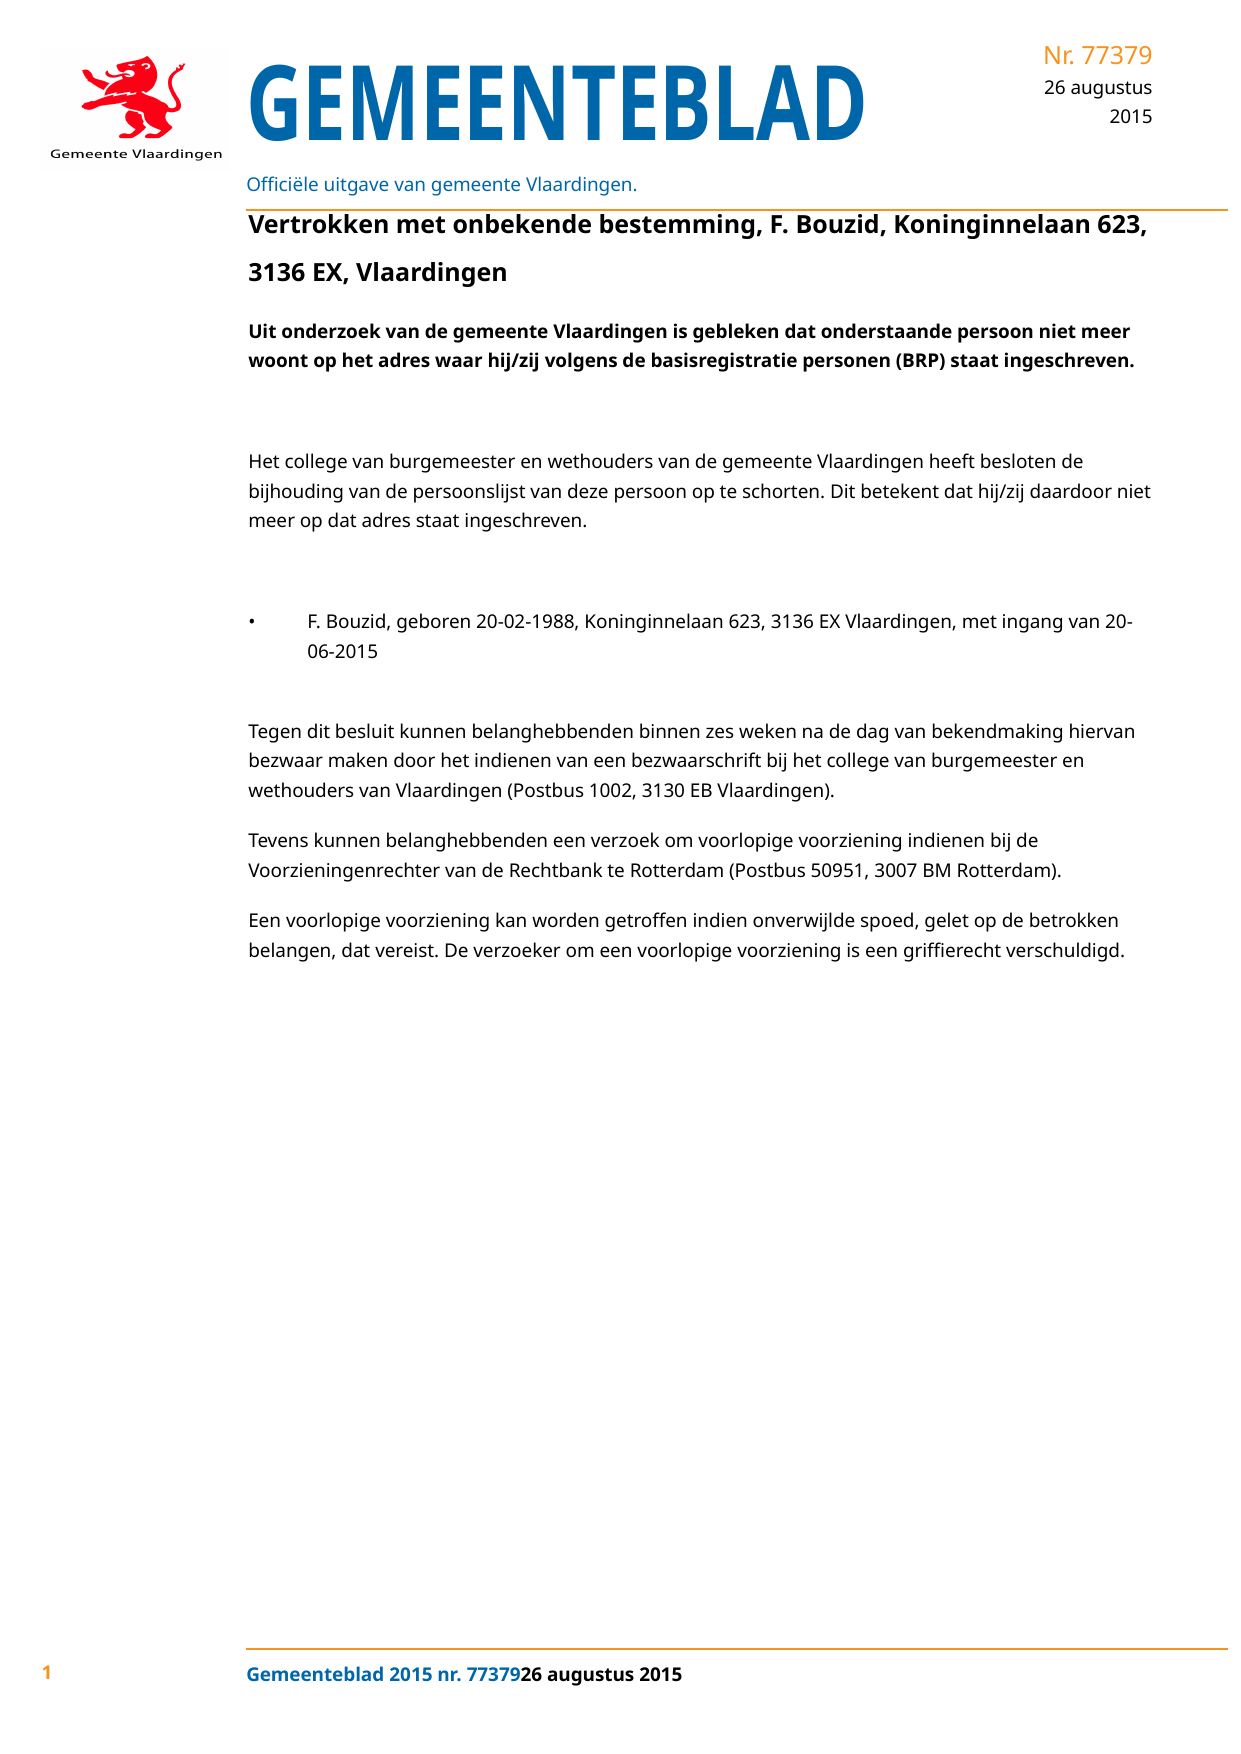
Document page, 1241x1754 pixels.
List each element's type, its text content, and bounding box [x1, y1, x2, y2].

picture [41, 47, 231, 172]
text Het college van burgemeester en wethouders van de gemeente Vlaardingen heeft besloten de bijhouding van de persoonslijst van deze persoon op te schorten. Dit betekent dat hij/zij daardoor niet meer op dat adres staat ingeschreven. [248, 448, 1152, 533]
list F. Bouzid, geboren 20-02-1988, Koninginnelaan 623, 3136 EX Vlaardingen, met ingang van 20-06-2015 [248, 608, 1152, 664]
text Uit onderzoek van de gemeente Vlaardingen is gebleken dat onderstaande persoon niet meer woont op het adres waar hij/zij volgens de basisregistratie personen (BRP) staat ingeschreven. [248, 318, 1152, 373]
text Vertrokken met onbekende bestemming, F. Bouzid, Koninginnelaan 623, 3136 EX, Vlaardingen [248, 211, 1152, 288]
text Een voorlopige voorziening kan worden getroffen indien onverwijlde spoed, gelet op de betrokken belangen, dat vereist. De verzoeker om een voorlopige voorziening is een griffierecht verschuldigd. [248, 907, 1152, 963]
text Tegen dit besluit kunnen belanghebbenden binnen zes weken na de dag van bekendmaking hiervan bezwaar maken door het indienen van een bezwaarschrift bij het college van burgemeester en wethouders van Vlaardingen (Postbus 1002, 3130 EB Vlaardingen). [248, 718, 1152, 803]
text Tevens kunnen belanghebbenden een verzoek om voorlopige voorziening indienen bij de Voorzieningenrechter van de Rechtbank te Rotterdam (Postbus 50951, 3007 BM Rotterdam). [248, 827, 1152, 883]
